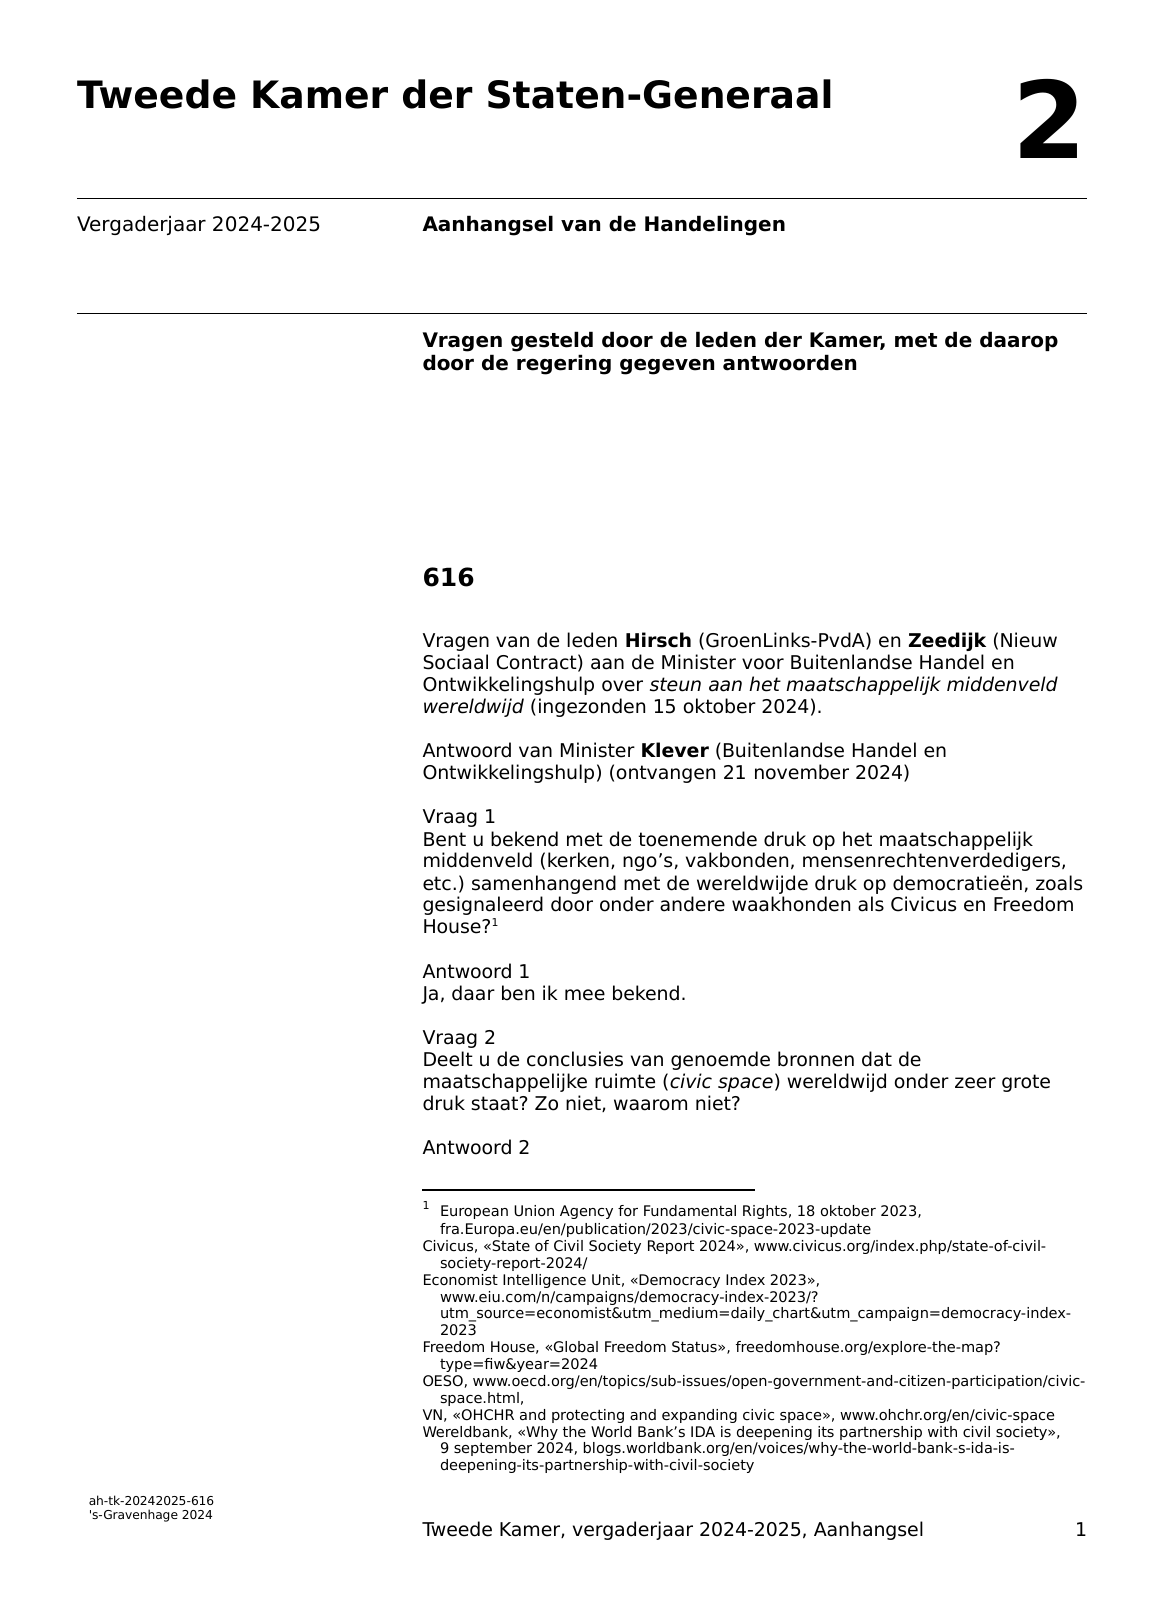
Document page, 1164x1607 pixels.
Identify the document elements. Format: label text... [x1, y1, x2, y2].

text Vraag 1 [422, 806, 1087, 828]
text Wereldbank, «Why the World Bank’s IDA is deepening its partnership with civil society», 9 september 2024, blogs.worldbank.org/en/voices/why-the-world-bank-s-ida-is-deepening-its-partnership-with-civil-society [422, 1424, 1087, 1474]
table_cell Vergaderjaar 2024-2025 [77, 199, 422, 313]
text Antwoord van Minister Klever (Buitenlandse Handel en Ontwikkelingshulp) (ontvangen 21 november 2024) [422, 740, 1087, 784]
table_header 2 [886, 59, 1087, 198]
text Ja, daar ben ik mee bekend. [422, 982, 1087, 1004]
text 's-Gravenhage 2024 [88, 1508, 323, 1522]
text Economist Intelligence Unit, «Democracy Index 2023», www.eiu.com/n/campaigns/democracy-index-2023/?utm_source=economist&utm_medium=daily_chart&utm_campaign=democracy-index-2023 [422, 1272, 1087, 1339]
text Civicus, «State of Civil Society Report 2024», www.civicus.org/index.php/state-of-civil-society-report-2024/ [422, 1238, 1087, 1272]
text Antwoord 2 [422, 1137, 1087, 1159]
text Freedom House, «Global Freedom Status», freedomhouse.org/explore-the-map?type=fiw&year=2024 [422, 1339, 1087, 1373]
table_cell Aanhangsel van de Handelingen [422, 199, 1087, 313]
text Antwoord 1 [422, 961, 1087, 982]
text Vraag 2 [422, 1027, 1087, 1049]
text Deelt u de conclusies van genoemde bronnen dat de maatschappelijke ruimte (civic space) wereldwijd onder zeer grote druk staat? Zo niet, waarom niet? [422, 1049, 1087, 1114]
text 616 [422, 563, 1087, 592]
text VN, «OHCHR and protecting and expanding civic space», www.ohchr.org/en/civic-space [422, 1407, 1087, 1424]
text Bent u bekend met de toenemende druk op het maatschappelijk middenveld (kerken, ngo’s, vakbonden, mensenrechtenverdedigers, etc.) samenhangend met de wereldwijde druk op democratieën, zoals gesignaleerd door onder andere waakhonden als Civicus en Freedom House? [422, 828, 1087, 938]
table_cell [77, 314, 422, 375]
table_header Tweede Kamer der Staten-Generaal [77, 59, 886, 198]
text OESO, www.oecd.org/en/topics/sub-issues/open-government-and-citizen-participation/civic-space.html, [422, 1373, 1087, 1407]
text European Union Agency for Fundamental Rights, 18 oktober 2023, fra.Europa.eu/en/publication/2023/civic-space-2023-update [422, 1199, 1087, 1238]
text Vragen van de leden Hirsch (GroenLinks-PvdA) en Zeedijk (Nieuw Sociaal Contract) aan de Minister voor Buitenlandse Handel en Ontwikkelingshulp over steun aan het maatschappelijk middenveld wereldwijd (ingezonden 15 oktober 2024). [422, 630, 1087, 718]
text ah-tk-20242025-616 [88, 1494, 323, 1508]
table_cell Vragen gesteld door de leden der Kamer, met de daarop door de regering gegeven antwoorden [422, 314, 1087, 375]
